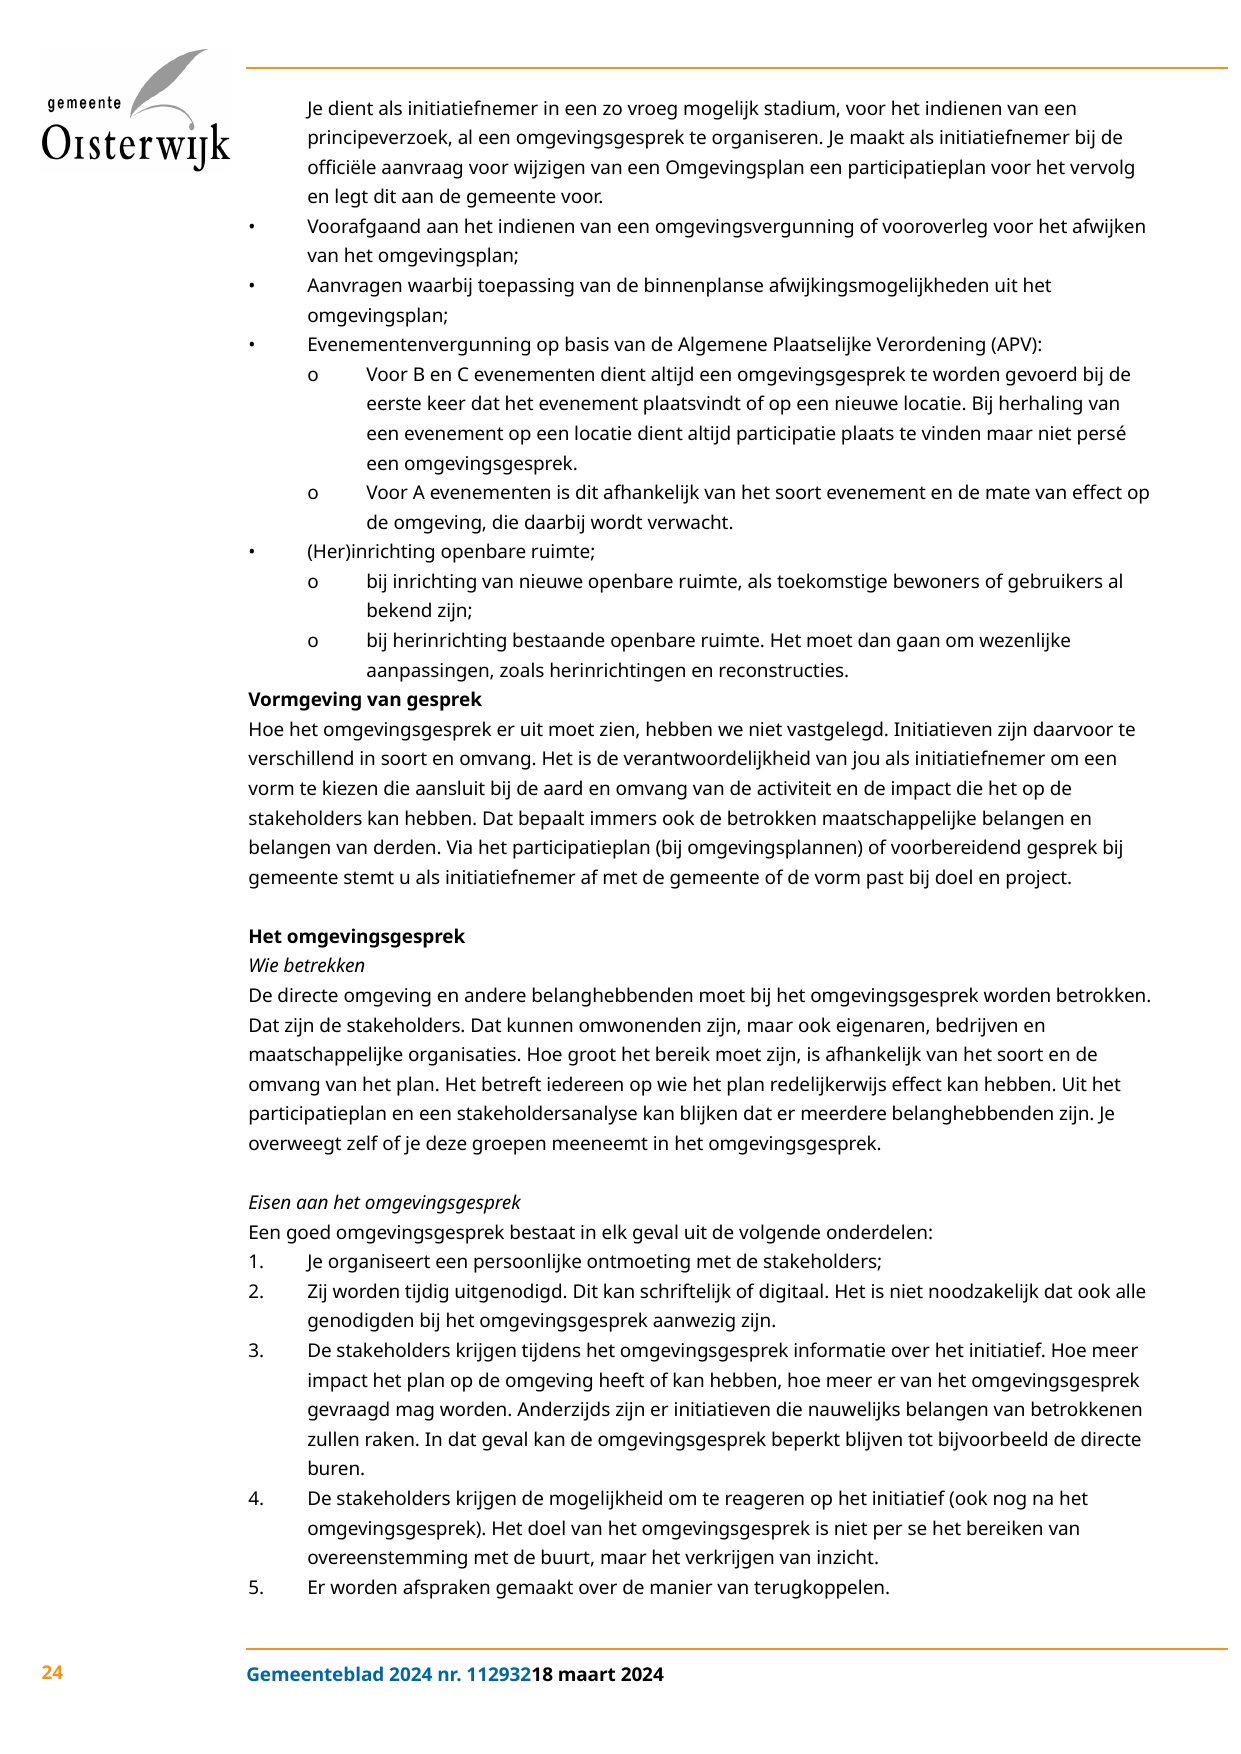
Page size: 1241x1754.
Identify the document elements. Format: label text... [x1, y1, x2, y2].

text De directe omgeving en andere belanghebbenden moet bij het omgevingsgesprek worden betrokken. Dat zijn de stakeholders. Dat kunnen omwonenden zijn, maar ook eigenaren, bedrijven en maatschappelijke organisaties. Hoe groot het bereik moet zijn, is afhankelijk van het soort en de omvang van het plan. Het betreft iedereen op wie het plan redelijkerwijs effect kan hebben. Uit het participatieplan en een stakeholdersanalyse kan blijken dat er meerdere belanghebbenden zijn. Je overweegt zelf of je deze groepen meeneemt in het omgevingsgesprek. [248, 982, 1152, 1156]
list Voorafgaand aan het indienen van een omgevingsvergunning of vooroverleg voor het afwijken van het omgevingsplan; [248, 213, 1152, 268]
text Hoe het omgevingsgesprek er uit moet zien, hebben we niet vastgelegd. Initiatieven zijn daarvoor te verschillend in soort en omvang. Het is de verantwoordelijkheid van jou als initiatiefnemer om een vorm te kiezen die aansluit bij de aard en omvang van de activiteit en de impact die het op de stakeholders kan hebben. Dat bepaalt immers ook de betrokken maatschappelijke belangen en belangen van derden. Via het participatieplan (bij omgevingsplannen) of voorbereidend gesprek bij gemeente stemt u als initiatiefnemer af met de gemeente of de vorm past bij doel en project. [248, 716, 1152, 890]
text Eisen aan het omgevingsgesprek [248, 1189, 1152, 1215]
text Vormgeving van gesprek [248, 686, 1152, 712]
list Evenementenvergunning op basis van de Algemene Plaatselijke Verordening (APV): [248, 331, 1152, 357]
list Voor B en C evenementen dient altijd een omgevingsgesprek te worden gevoerd bij de eerste keer dat het evenement plaatsvindt of op een nieuwe locatie. Bij herhaling van een evenement op een locatie dient altijd participatie plaats te vinden maar niet persé een omgevingsgesprek. [307, 361, 1152, 476]
list Zij worden tijdig uitgenodigd. Dit kan schriftelijk of digitaal. Het is niet noodzakelijk dat ook alle genodigden bij het omgevingsgesprek aanwezig zijn. [248, 1278, 1152, 1333]
list Er worden afspraken gemaakt over de manier van terugkoppelen. [248, 1574, 1152, 1600]
list bij inrichting van nieuwe openbare ruimte, als toekomstige bewoners of gebruikers al bekend zijn; [307, 568, 1152, 623]
list Voor A evenementen is dit afhankelijk van het soort evenement en de mate van effect op de omgeving, die daarbij wordt verwacht. [307, 479, 1152, 535]
text Het omgevingsgesprek [248, 923, 1152, 949]
list Je organiseert een persoonlijke ontmoeting met de stakeholders; [248, 1248, 1152, 1274]
list Je dient als initiatiefnemer in een zo vroeg mogelijk stadium, voor het indienen van een principeverzoek, al een omgevingsgesprek te organiseren. Je maakt als initiatiefnemer bij de officiële aanvraag voor wijzigen van een Omgevingsplan een participatieplan voor het vervolg en legt dit aan de gemeente voor. [248, 95, 1152, 209]
text Een goed omgevingsgesprek bestaat in elk geval uit de volgende onderdelen: [248, 1219, 1152, 1245]
picture [41, 47, 231, 172]
list De stakeholders krijgen de mogelijkheid om te reageren op het initiatief (ook nog na het omgevingsgesprek). Het doel van het omgevingsgesprek is niet per se het bereiken van overeenstemming met de buurt, maar het verkrijgen van inzicht. [248, 1485, 1152, 1570]
text Wie betrekken [248, 953, 1152, 978]
list (Her)inrichting openbare ruimte; [248, 538, 1152, 564]
list Aanvragen waarbij toepassing van de binnenplanse afwijkingsmogelijkheden uit het omgevingsplan; [248, 272, 1152, 328]
list De stakeholders krijgen tijdens het omgevingsgesprek informatie over het initiatief. Hoe meer impact het plan op de omgeving heeft of kan hebben, hoe meer er van het omgevingsgesprek gevraagd mag worden. Anderzijds zijn er initiatieven die nauwelijks belangen van betrokkenen zullen raken. In dat geval kan de omgevingsgesprek beperkt blijven tot bijvoorbeeld de directe buren. [248, 1337, 1152, 1481]
list bij herinrichting bestaande openbare ruimte. Het moet dan gaan om wezenlijke aanpassingen, zoals herinrichtingen en reconstructies. [307, 627, 1152, 683]
